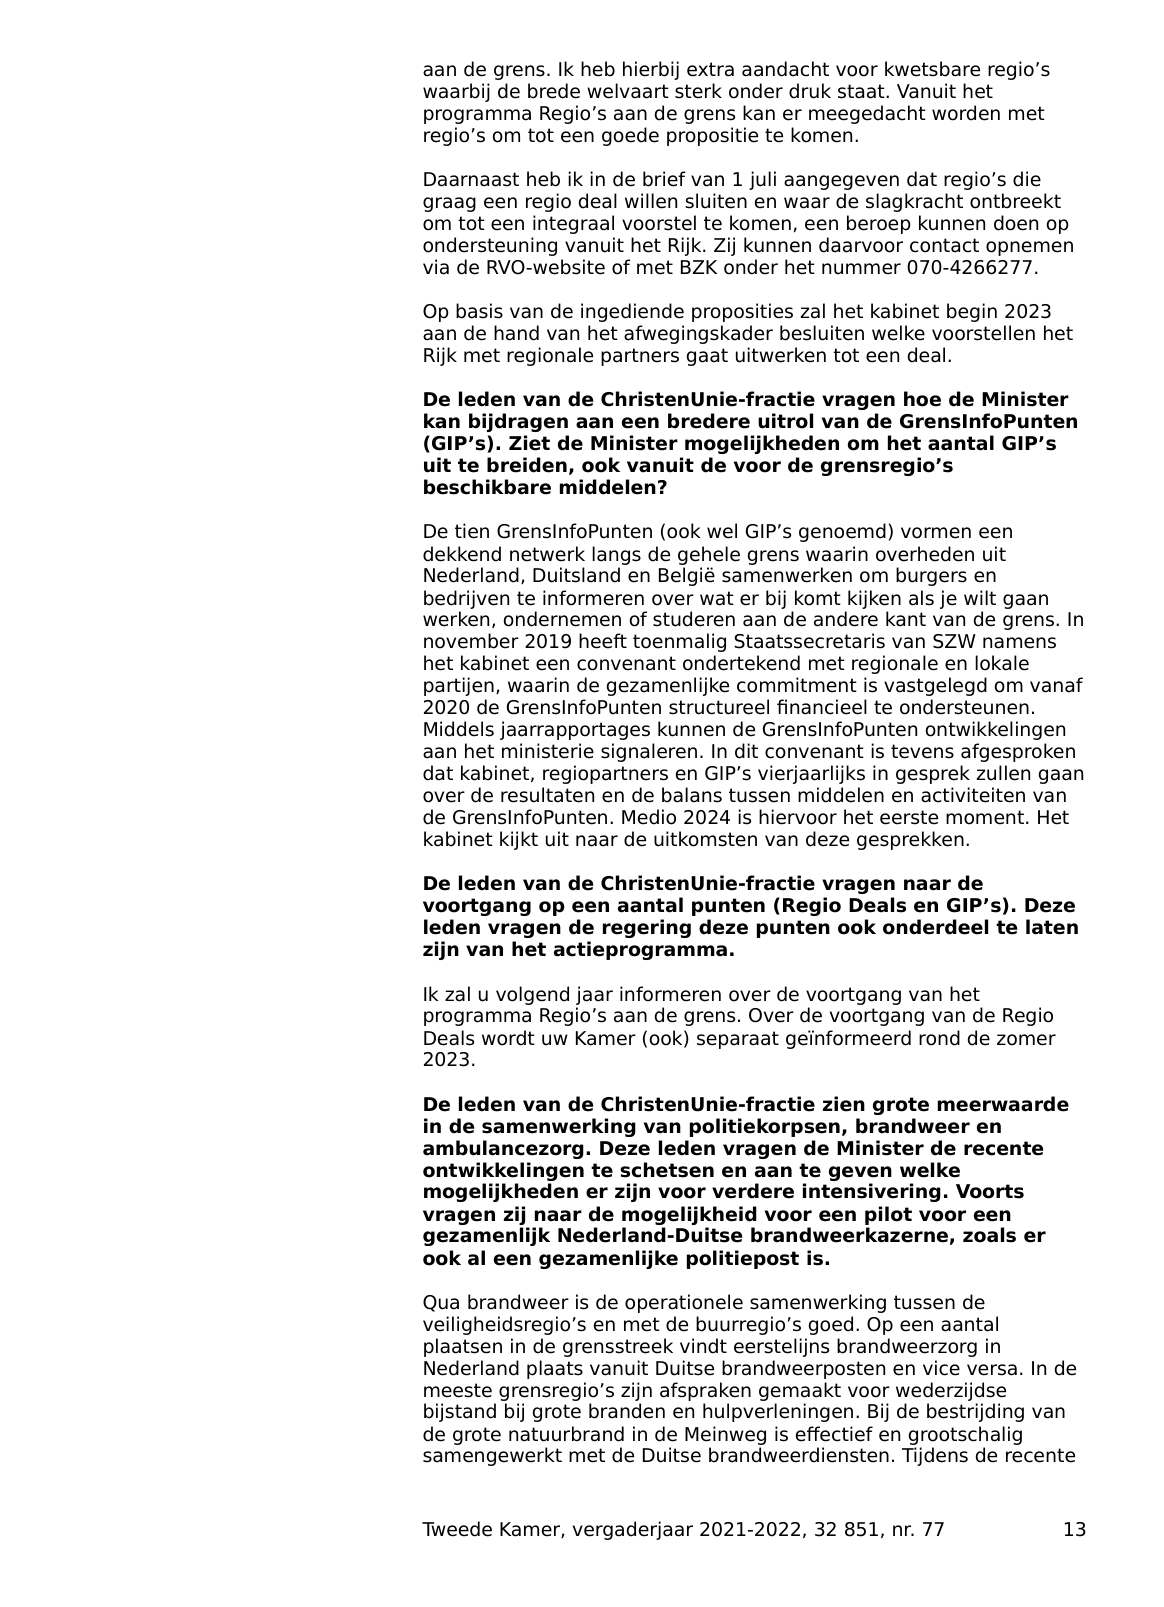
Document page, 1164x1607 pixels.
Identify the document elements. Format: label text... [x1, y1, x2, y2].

text aan de grens. Ik heb hierbij extra aandacht voor kwetsbare regio’s waarbij de brede welvaart sterk onder druk staat. Vanuit het programma Regio’s aan de grens kan er meegedacht worden met regio’s om tot een goede propositie te komen. [422, 59, 1087, 147]
text Op basis van de ingediende proposities zal het kabinet begin 2023 aan de hand van het afwegingskader besluiten welke voorstellen het Rijk met regionale partners gaat uitwerken tot een deal. [422, 301, 1087, 367]
text De leden van de ChristenUnie-fractie vragen naar de voortgang op een aantal punten (Regio Deals en GIP’s). Deze leden vragen de regering deze punten ook onderdeel te laten zijn van het actieprogramma. [422, 873, 1087, 961]
text De leden van de ChristenUnie-fractie vragen hoe de Minister kan bijdragen aan een bredere uitrol van de GrensInfoPunten (GIP’s). Ziet de Minister mogelijkheden om het aantal GIP’s uit te breiden, ook vanuit de voor de grensregio’s beschikbare middelen? [422, 389, 1087, 499]
text Qua brandweer is de operationele samenwerking tussen de veiligheidsregio’s en met de buurregio’s goed. Op een aantal plaatsen in de grensstreek vindt eerstelijns brandweerzorg in Nederland plaats vanuit Duitse brandweerposten en vice versa. In de meeste grensregio’s zijn afspraken gemaakt voor wederzijdse bijstand bij grote branden en hulpverleningen. Bij de bestrijding van de grote natuurbrand in de Meinweg is effectief en grootschalig samengewerkt met de Duitse brandweerdiensten. Tijdens de recente [422, 1292, 1087, 1467]
text Daarnaast heb ik in de brief van 1 juli aangegeven dat regio’s die graag een regio deal willen sluiten en waar de slagkracht ontbreekt om tot een integraal voorstel te komen, een beroep kunnen doen op ondersteuning vanuit het Rijk. Zij kunnen daarvoor contact opnemen via de RVO-website of met BZK onder het nummer 070-4266277. [422, 169, 1087, 279]
text De tien GrensInfoPunten (ook wel GIP’s genoemd) vormen een dekkend netwerk langs de gehele grens waarin overheden uit Nederland, Duitsland en België samenwerken om burgers en bedrijven te informeren over wat er bij komt kijken als je wilt gaan werken, ondernemen of studeren aan de andere kant van de grens. In november 2019 heeft toenmalig Staatssecretaris van SZW namens het kabinet een convenant ondertekend met regionale en lokale partijen, waarin de gezamenlijke commitment is vastgelegd om vanaf 2020 de GrensInfoPunten structureel financieel te ondersteunen. Middels jaarrapportages kunnen de GrensInfoPunten ontwikkelingen aan het ministerie signaleren. In dit convenant is tevens afgesproken dat kabinet, regiopartners en GIP’s vierjaarlijks in gesprek zullen gaan over de resultaten en de balans tussen middelen en activiteiten van de GrensInfoPunten. Medio 2024 is hiervoor het eerste moment. Het kabinet kijkt uit naar de uitkomsten van deze gesprekken. [422, 521, 1087, 851]
text Ik zal u volgend jaar informeren over de voortgang van het programma Regio’s aan de grens. Over de voortgang van de Regio Deals wordt uw Kamer (ook) separaat geïnformeerd rond de zomer 2023. [422, 983, 1087, 1071]
text De leden van de ChristenUnie-fractie zien grote meerwaarde in de samenwerking van politiekorpsen, brandweer en ambulancezorg. Deze leden vragen de Minister de recente ontwikkelingen te schetsen en aan te geven welke mogelijkheden er zijn voor verdere intensivering. Voorts vragen zij naar de mogelijkheid voor een pilot voor een gezamenlijk Nederland-Duitse brandweerkazerne, zoals er ook al een gezamenlijke politiepost is. [422, 1093, 1087, 1269]
